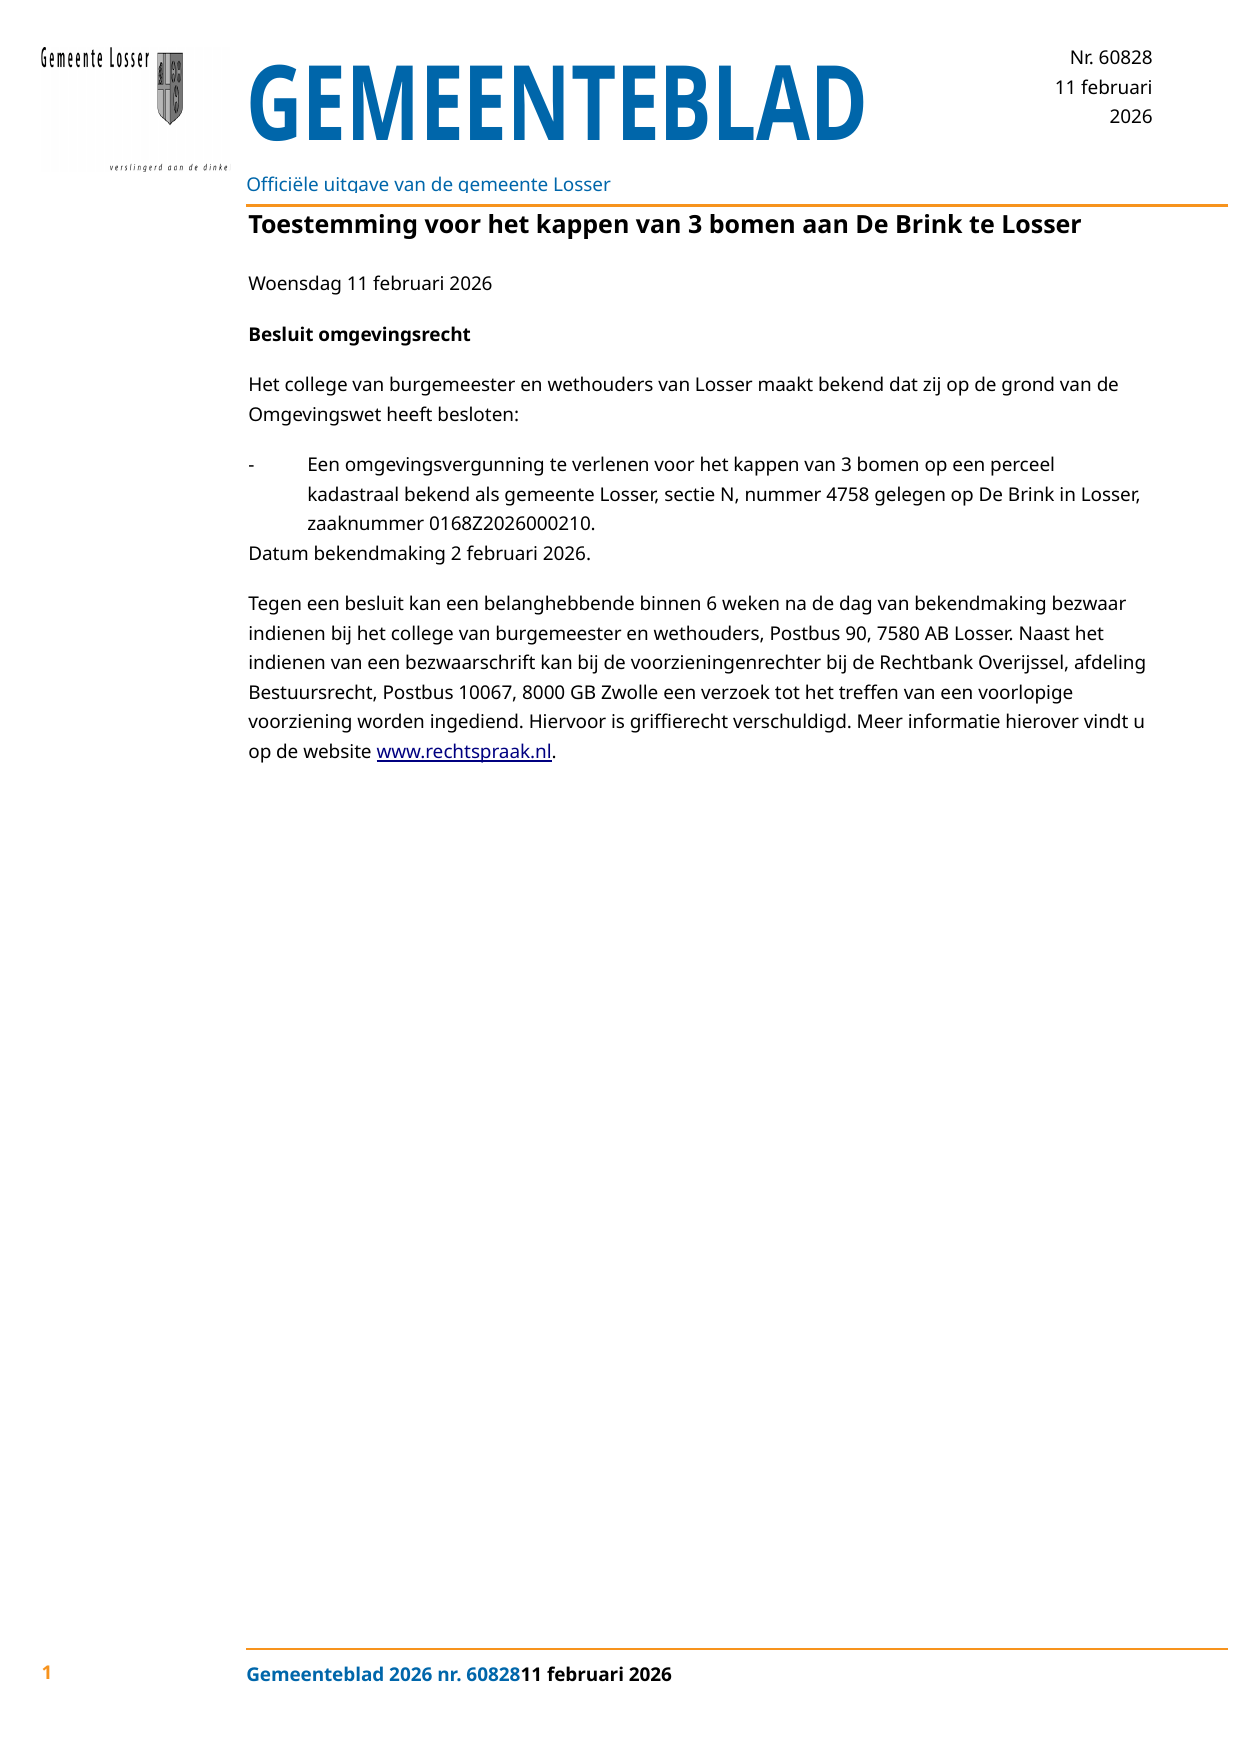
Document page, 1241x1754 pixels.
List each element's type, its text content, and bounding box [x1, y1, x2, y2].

text Tegen een besluit kan een belanghebbende binnen 6 weken na de dag van bekendmaking bezwaar indienen bij het college van burgemeester en wethouders, Postbus 90, 7580 AB Losser. Naast het indienen van een bezwaarschrift kan bij de voorzieningenrechter bij de Rechtbank Overijssel, afdeling Bestuursrecht, Postbus 10067, 8000 GB Zwolle een verzoek tot het treffen van een voorlopige voorziening worden ingediend. Hiervoor is griffierecht verschuldigd. Meer informatie hierover vindt u op de website www.rechtspraak.nl. [248, 590, 1152, 764]
text Het college van burgemeester en wethouders van Losser maakt bekend dat zij op de grond van de Omgevingswet heeft besloten: [248, 371, 1152, 426]
text Toestemming voor het kappen van 3 bomen aan De Brink te Losser [248, 207, 1152, 241]
text Datum bekendmaking 2 februari 2026. [248, 540, 1152, 566]
picture [41, 47, 231, 172]
text Woensdag 11 februari 2026 [248, 270, 1152, 296]
list Een omgevingsvergunning te verlenen voor het kappen van 3 bomen op een perceel kadastraal bekend als gemeente Losser, sectie N, nummer 4758 gelegen op De Brink in Losser, zaaknummer 0168Z2026000210. [248, 451, 1152, 536]
text Besluit omgevingsrecht [248, 321, 1152, 346]
